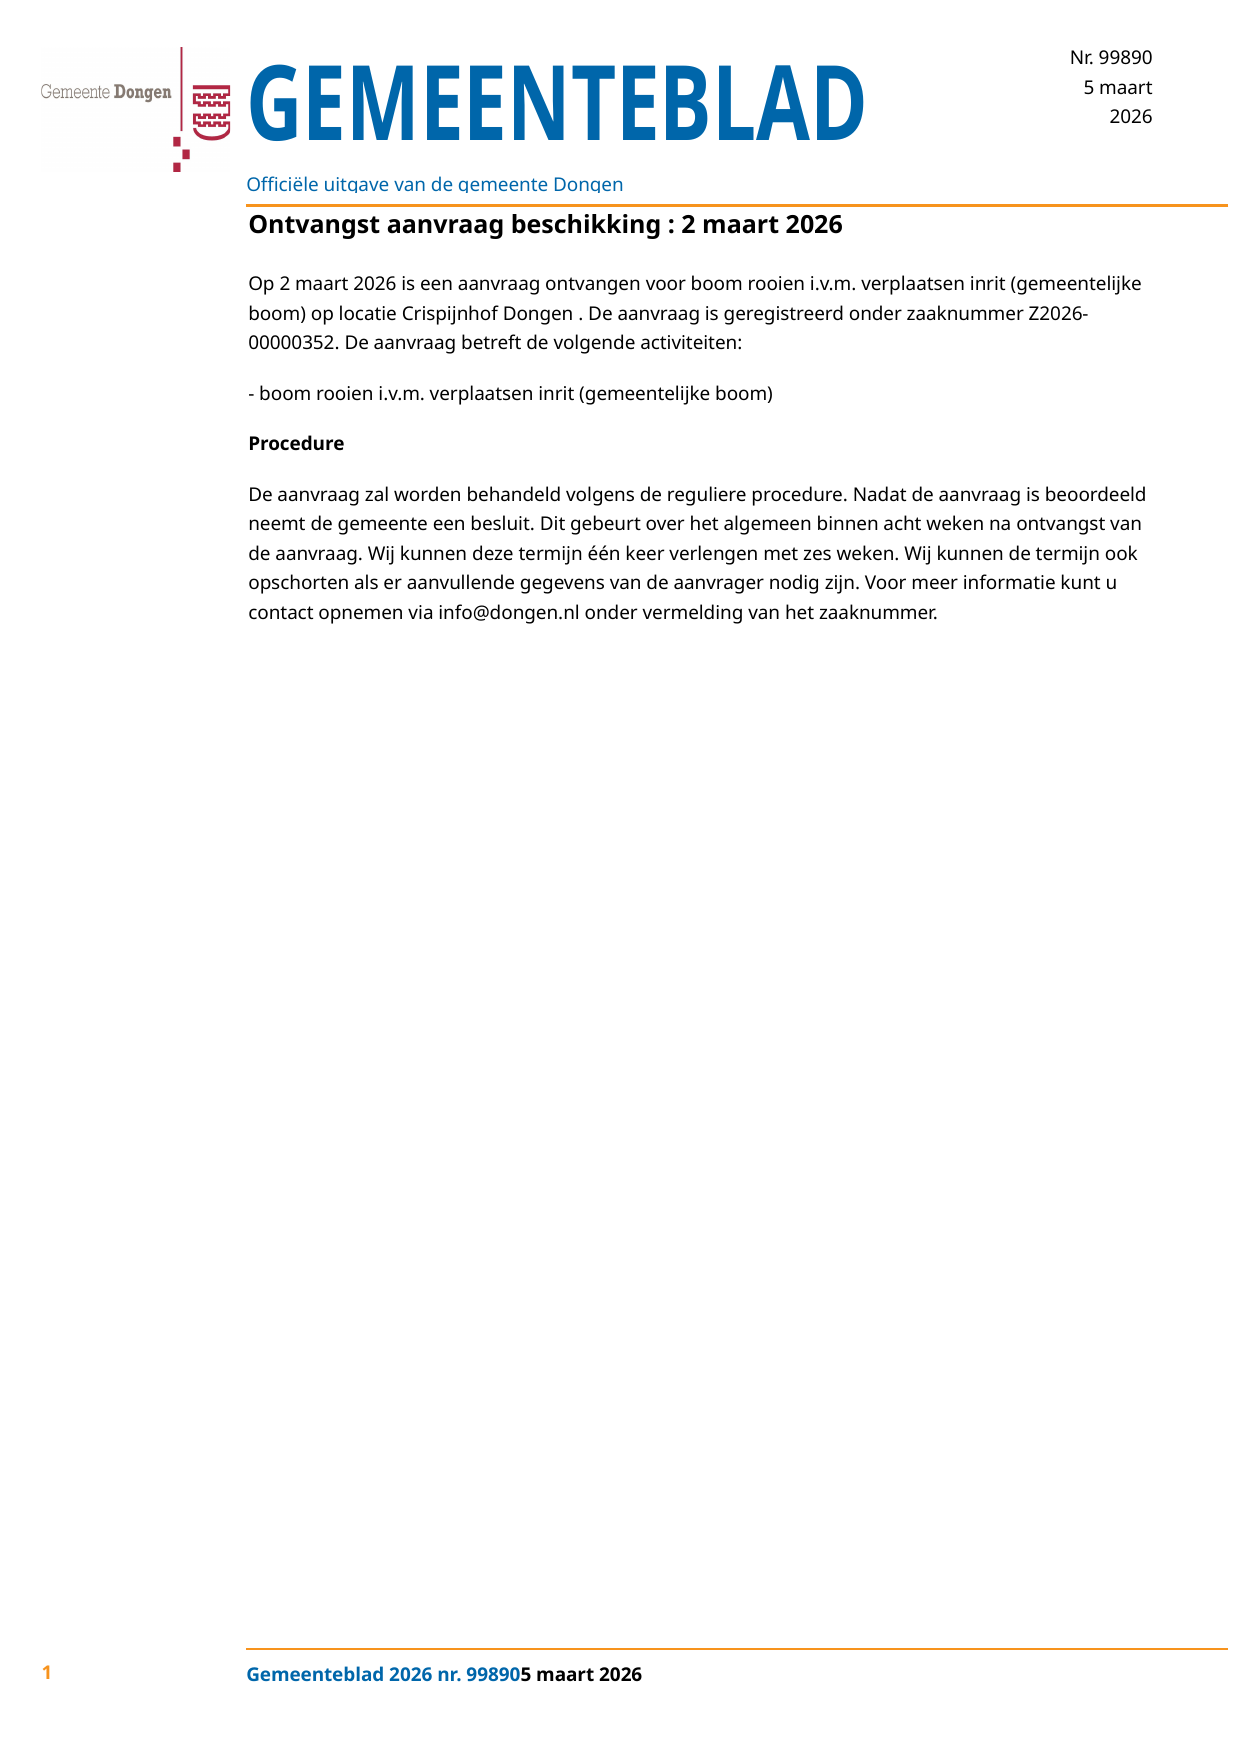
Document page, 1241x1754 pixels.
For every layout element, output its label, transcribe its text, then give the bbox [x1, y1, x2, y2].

text Procedure [248, 430, 1152, 456]
text Ontvangst aanvraag beschikking : 2 maart 2026 [248, 207, 1152, 241]
picture [41, 47, 231, 172]
text - boom rooien i.v.m. verplaatsen inrit (gemeentelijke boom) [248, 380, 1152, 406]
text Op 2 maart 2026 is een aanvraag ontvangen voor boom rooien i.v.m. verplaatsen inrit (gemeentelijke boom) op locatie Crispijnhof Dongen . De aanvraag is geregistreerd onder zaaknummer Z2026-00000352. De aanvraag betreft de volgende activiteiten: [248, 270, 1152, 355]
text De aanvraag zal worden behandeld volgens de reguliere procedure. Nadat de aanvraag is beoordeeld neemt de gemeente een besluit. Dit gebeurt over het algemeen binnen acht weken na ontvangst van de aanvraag. Wij kunnen deze termijn één keer verlengen met zes weken. Wij kunnen de termijn ook opschorten als er aanvullende gegevens van de aanvrager nodig zijn. Voor meer informatie kunt u contact opnemen via info@dongen.nl onder vermelding van het zaaknummer. [248, 481, 1152, 625]
